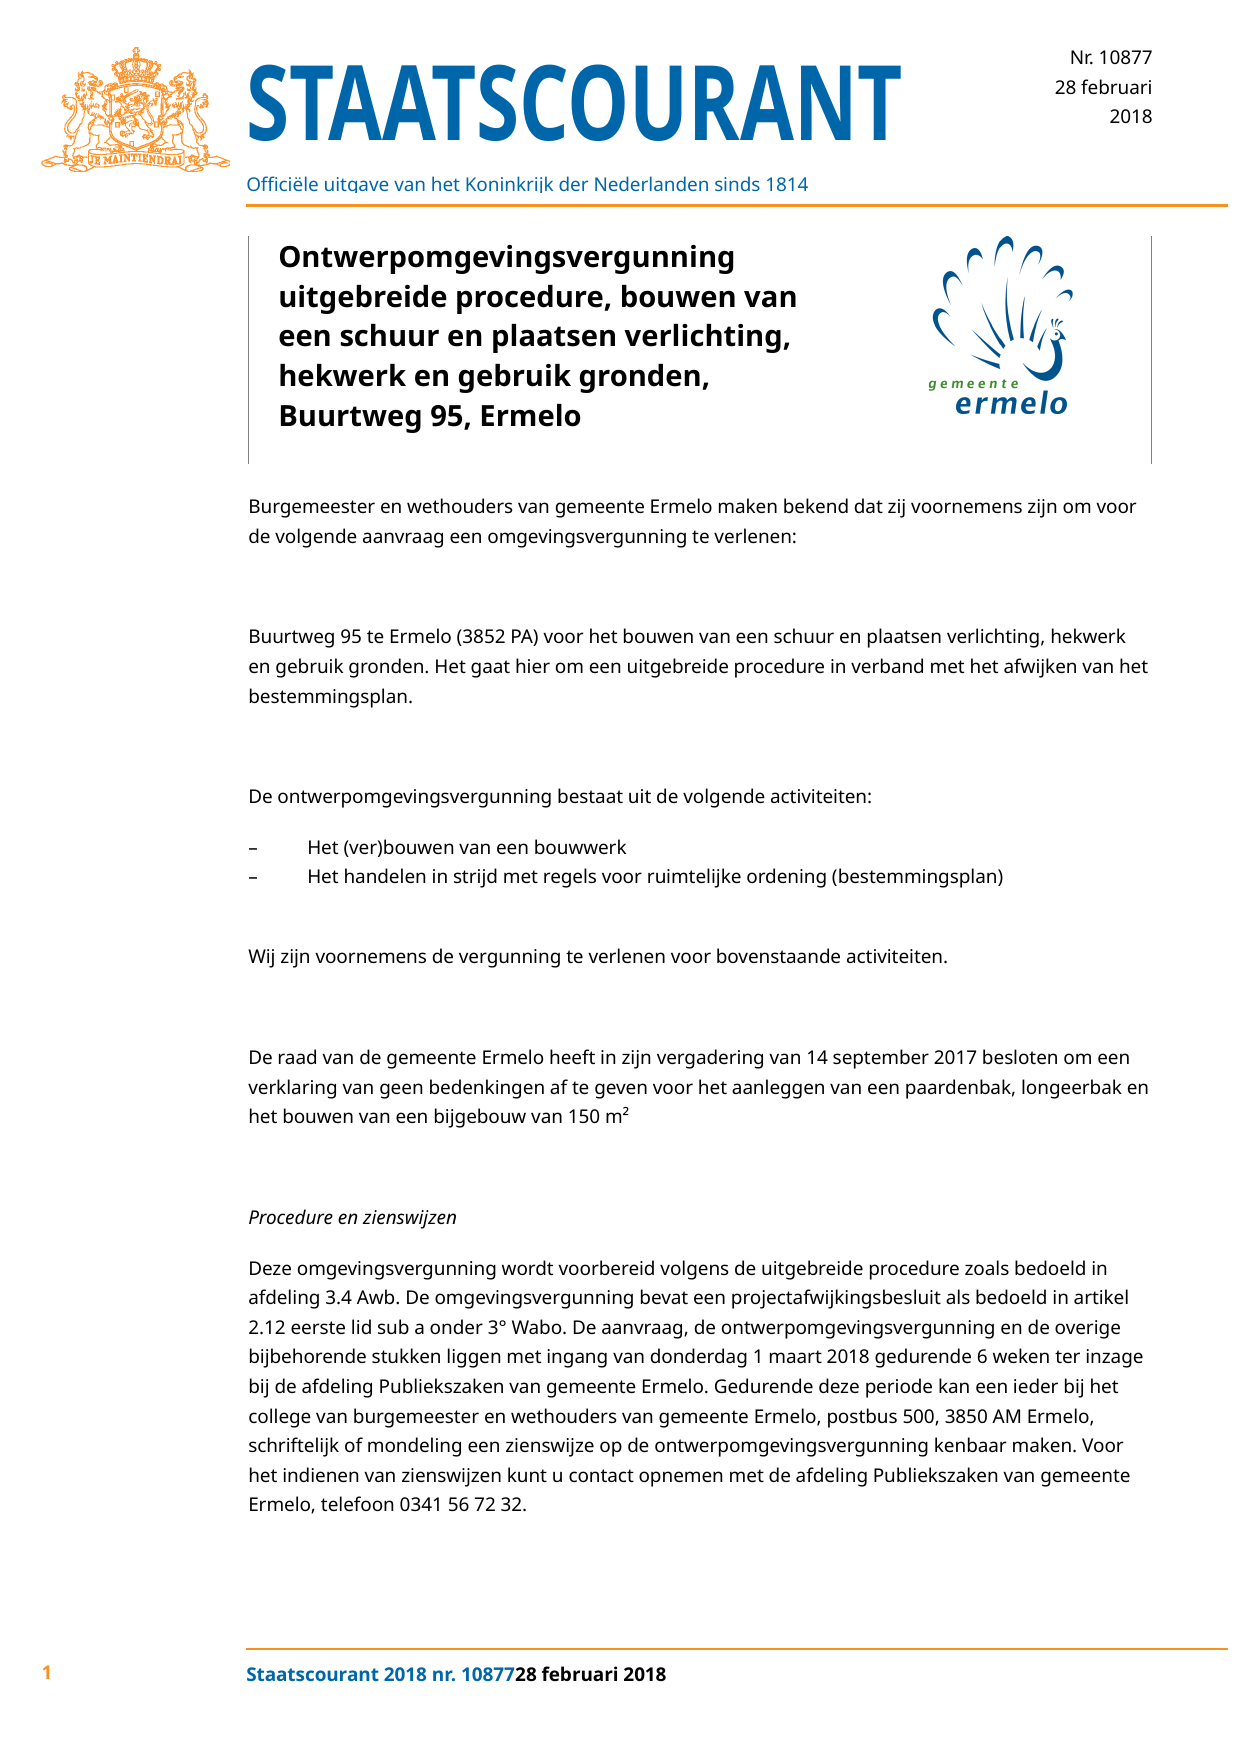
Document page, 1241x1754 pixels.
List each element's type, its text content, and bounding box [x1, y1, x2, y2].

table_header [1073, 236, 1151, 413]
list Het handelen in strijd met regels voor ruimtelijke ordening (bestemmingsplan) [248, 864, 1152, 889]
text De raad van de gemeente Ermelo heeft in zijn vergadering van 14 september 2017 besloten om een verklaring van geen bedenkingen af te geven voor het aanleggen van een paardenbak, longeerbak en het bouwen van een bijgebouw van 150 m² [248, 1044, 1152, 1129]
text De ontwerpomgevingsvergunning bestaat uit de volgende activiteiten: [248, 784, 1152, 809]
table_header [850, 414, 1151, 464]
text Procedure en zienswijzen [248, 1204, 1152, 1230]
picture [41, 47, 231, 172]
table_header Ontwerpomgevingsvergunning uitgebreide procedure, bouwen van een schuur en plaatsen verlichting, hekwerk en gebruik gronden, Buurtweg 95, Ermelo [249, 236, 850, 464]
text Buurtweg 95 te Ermelo (3852 PA) voor het bouwen van een schuur en plaatsen verlichting, hekwerk en gebruik gronden. Het gaat hier om een uitgebreide procedure in verband met het afwijken van het bestemmingsplan. [248, 624, 1152, 709]
table_header [850, 236, 928, 413]
list Het (ver)bouwen van een bouwwerk [248, 834, 1152, 860]
text Burgemeester en wethouders van gemeente Ermelo maken bekend dat zij voornemens zijn om voor de volgende aanvraag een omgevingsvergunning te verlenen: [248, 493, 1152, 549]
picture [928, 236, 1073, 414]
text Deze omgevingsvergunning wordt voorbereid volgens de uitgebreide procedure zoals bedoeld in afdeling 3.4 Awb. De omgevingsvergunning bevat een projectafwijkingsbesluit als bedoeld in artikel 2.12 eerste lid sub a onder 3° Wabo. De aanvraag, de ontwerpomgevingsvergunning en de overige bijbehorende stukken liggen met ingang van donderdag 1 maart 2018 gedurende 6 weken ter inzage bij de afdeling Publiekszaken van gemeente Ermelo. Gedurende deze periode kan een ieder bij het college van burgemeester en wethouders van gemeente Ermelo, postbus 500, 3850 AM Ermelo, schriftelijk of mondeling een zienswijze op de ontwerpomgevingsvergunning kenbaar maken. Voor het indienen van zienswijzen kunt u contact opnemen met de afdeling Publiekszaken van gemeente Ermelo, telefoon 0341 56 72 32. [248, 1255, 1152, 1517]
text Wij zijn voornemens de vergunning te verlenen voor bovenstaande activiteiten. [248, 944, 1152, 969]
